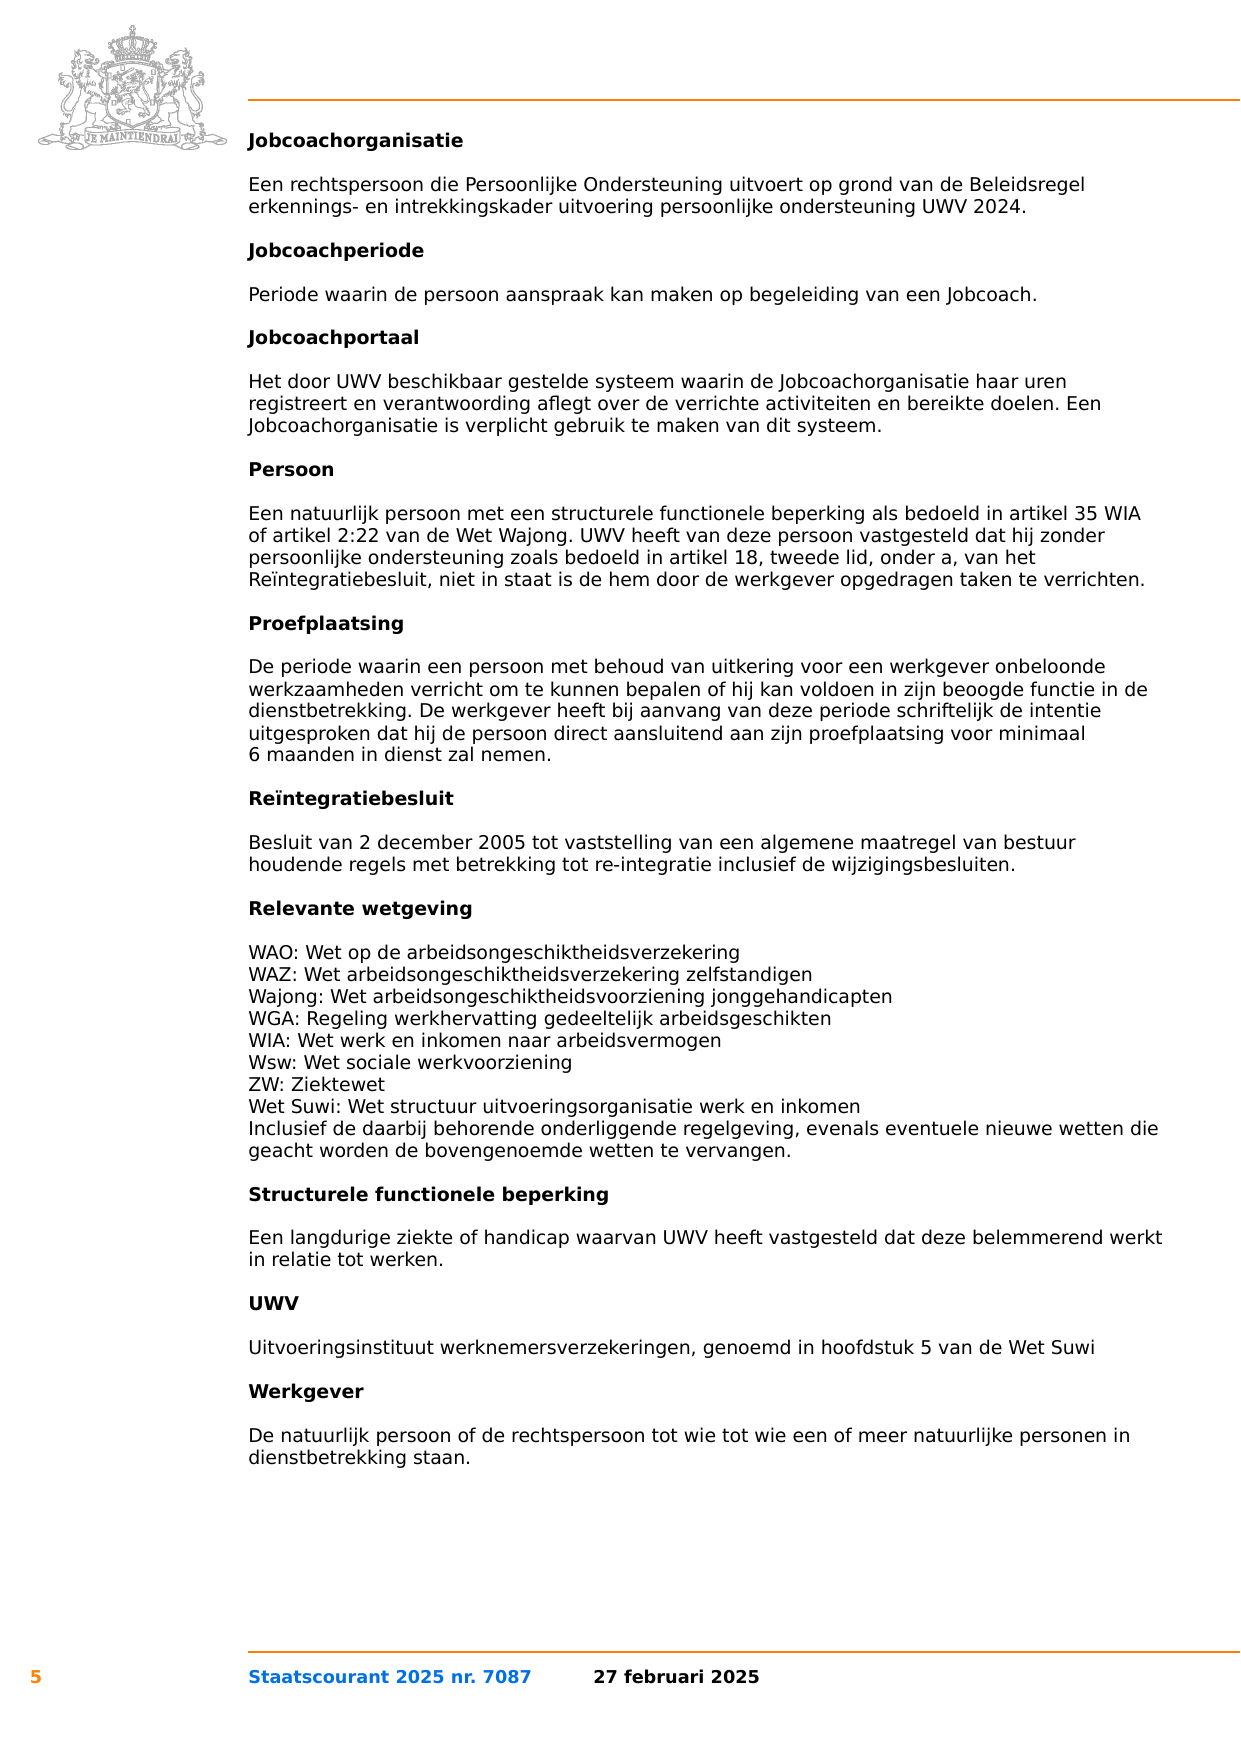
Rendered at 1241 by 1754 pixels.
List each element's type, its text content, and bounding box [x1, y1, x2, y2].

text ZW: Ziektewet [248, 1074, 1163, 1096]
subtitle Jobcoachorganisatie [248, 130, 1163, 152]
subtitle Jobcoachportaal [248, 327, 1163, 349]
subtitle Structurele functionele beperking [248, 1183, 1163, 1205]
subtitle Werkgever [248, 1381, 1163, 1403]
text Uitvoeringsinstituut werknemersverzekeringen, genoemd in hoofdstuk 5 van de Wet Suwi [248, 1337, 1163, 1359]
subtitle Relevante wetgeving [248, 898, 1163, 920]
text Wsw: Wet sociale werkvoorziening [248, 1052, 1163, 1074]
text De periode waarin een persoon met behoud van uitkering voor een werkgever onbeloonde werkzaamheden verricht om te kunnen bepalen of hij kan voldoen in zijn beoogde functie in de dienstbetrekking. De werkgever heeft bij aanvang van deze periode schriftelijk de intentie uitgesproken dat hij de persoon direct aansluitend aan zijn proefplaatsing voor minimaal 6 maanden in dienst zal nemen. [248, 656, 1163, 766]
picture [38, 25, 227, 150]
text Een langdurige ziekte of handicap waarvan UWV heeft vastgesteld dat deze belemmerend werkt in relatie tot werken. [248, 1227, 1163, 1271]
text Het door UWV beschikbaar gestelde systeem waarin de Jobcoachorganisatie haar uren registreert en verantwoording aflegt over de verrichte activiteiten en bereikte doelen. Een Jobcoachorganisatie is verplicht gebruik te maken van dit systeem. [248, 371, 1163, 437]
text Wajong: Wet arbeidsongeschiktheidsvoorziening jonggehandicapten [248, 986, 1163, 1008]
subtitle Reïntegratiebesluit [248, 788, 1163, 810]
subtitle UWV [248, 1293, 1163, 1315]
subtitle Proefplaatsing [248, 613, 1163, 634]
text Een rechtspersoon die Persoonlijke Ondersteuning uitvoert op grond van de Beleidsregel erkennings- en intrekkingskader uitvoering persoonlijke ondersteuning UWV 2024. [248, 174, 1163, 218]
text Besluit van 2 december 2005 tot vaststelling van een algemene maatregel van bestuur houdende regels met betrekking tot re-integratie inclusief de wijzigingsbesluiten. [248, 832, 1163, 876]
text Periode waarin de persoon aanspraak kan maken op begeleiding van een Jobcoach. [248, 283, 1163, 305]
subtitle Persoon [248, 459, 1163, 481]
text De natuurlijk persoon of de rechtspersoon tot wie tot wie een of meer natuurlijke personen in dienstbetrekking staan. [248, 1425, 1163, 1469]
text WIA: Wet werk en inkomen naar arbeidsvermogen [248, 1030, 1163, 1052]
text Inclusief de daarbij behorende onderliggende regelgeving, evenals eventuele nieuwe wetten die geacht worden de bovengenoemde wetten te vervangen. [248, 1118, 1163, 1162]
text WGA: Regeling werkhervatting gedeeltelijk arbeidsgeschikten [248, 1008, 1163, 1030]
subtitle Jobcoachperiode [248, 239, 1163, 262]
text Wet Suwi: Wet structuur uitvoeringsorganisatie werk en inkomen [248, 1096, 1163, 1118]
text WAO: Wet op de arbeidsongeschiktheidsverzekering [248, 942, 1163, 964]
text WAZ: Wet arbeidsongeschiktheidsverzekering zelfstandigen [248, 964, 1163, 986]
text Een natuurlijk persoon met een structurele functionele beperking als bedoeld in artikel 35 WIA of artikel 2:22 van de Wet Wajong. UWV heeft van deze persoon vastgesteld dat hij zonder persoonlijke ondersteuning zoals bedoeld in artikel 18, tweede lid, onder a, van het Reïntegratiebesluit, niet in staat is de hem door de werkgever opgedragen taken te verrichten. [248, 503, 1163, 591]
